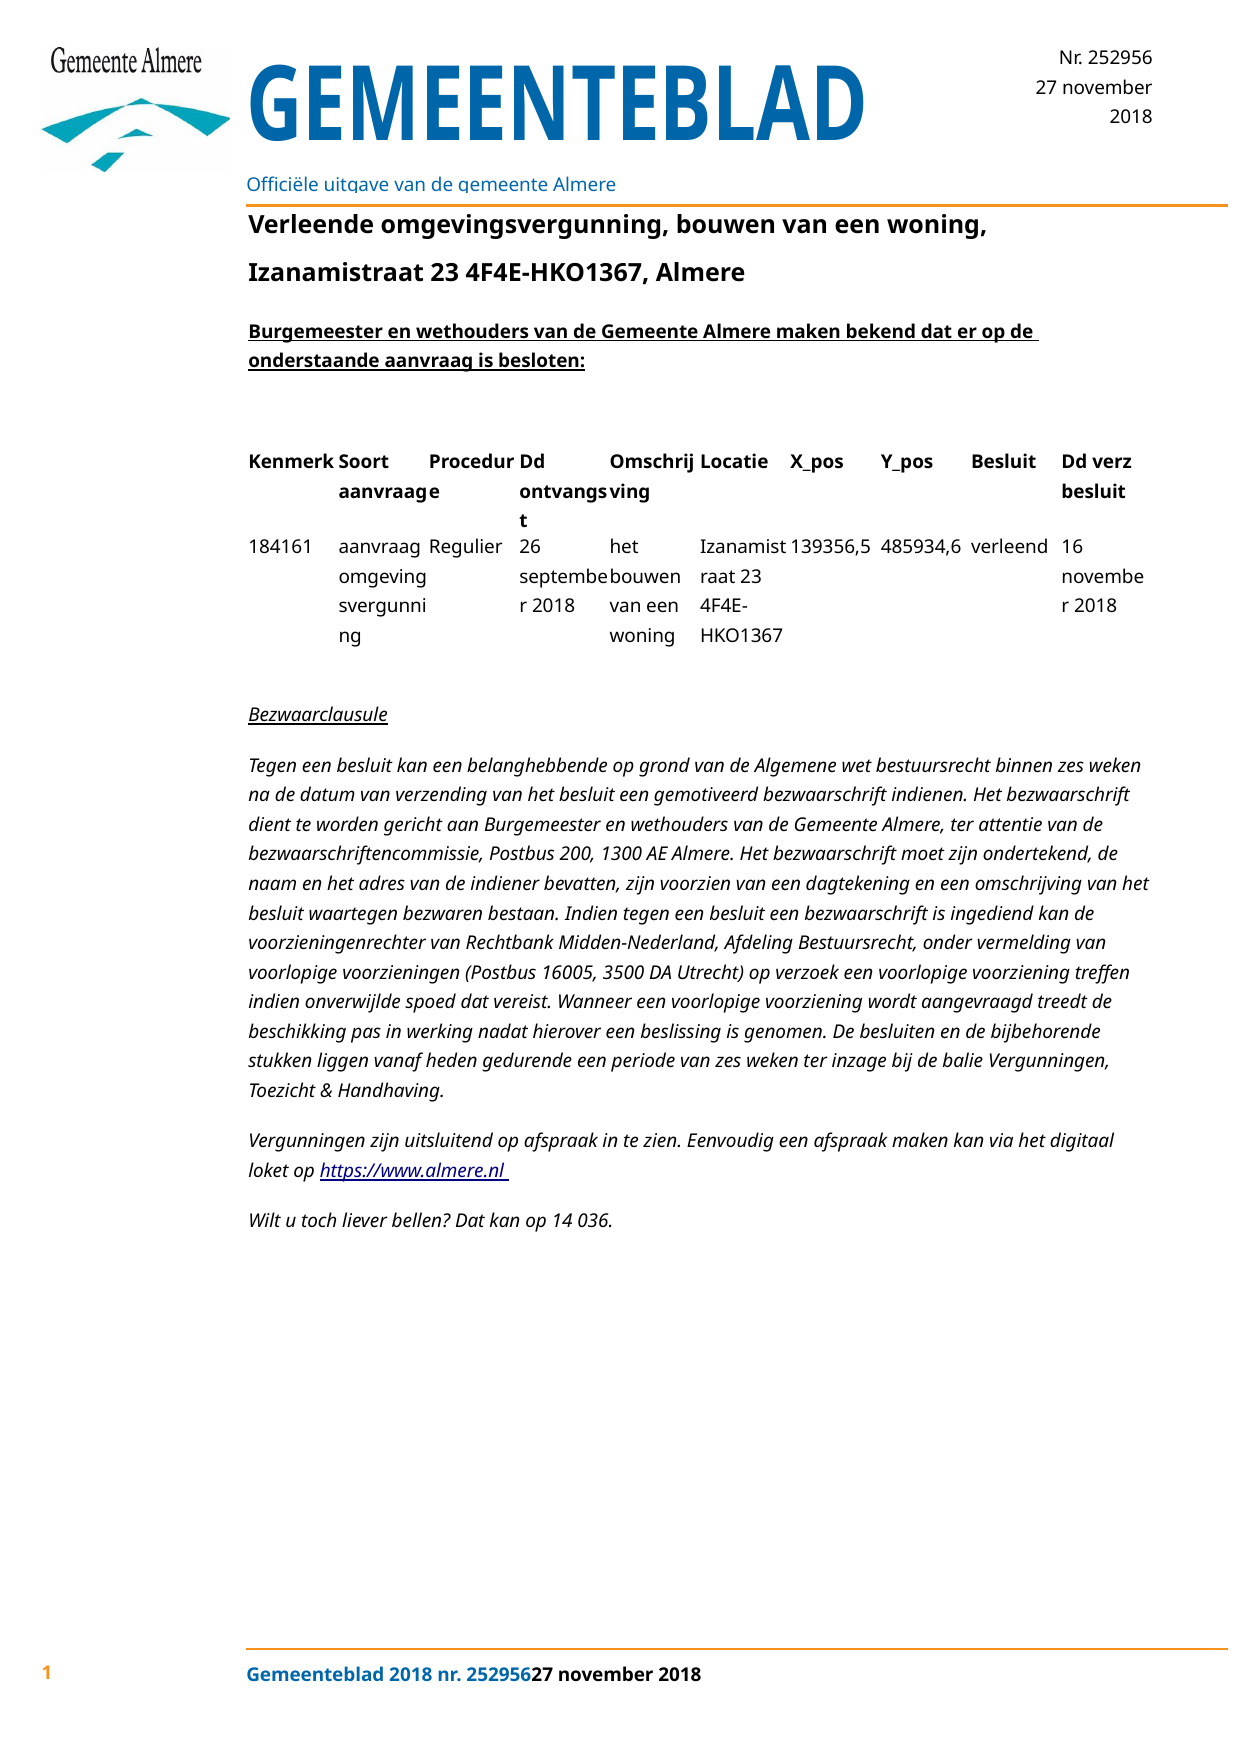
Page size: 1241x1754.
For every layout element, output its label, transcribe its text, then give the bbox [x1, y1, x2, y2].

table_cell 26 september 2018 [519, 533, 609, 648]
table_header Locatie [700, 449, 790, 533]
table_cell Regulier [429, 533, 519, 648]
text Bezwaarclausule [248, 701, 1152, 727]
table_cell verleend [971, 533, 1061, 648]
table_header Procedure [429, 449, 519, 533]
text Verleende omgevingsvergunning, bouwen van een woning, Izanamistraat 23 4F4E-HKO1367, Almere [248, 207, 1152, 288]
table_cell 139356,5 [790, 533, 881, 648]
table_cell 184161 [248, 533, 338, 648]
text Tegen een besluit kan een belanghebbende op grond van de Algemene wet bestuursrecht binnen zes weken na de datum van verzending van het besluit een gemotiveerd bezwaarschrift indienen. Het bezwaarschrift dient te worden gericht aan Burgemeester en wethouders van de Gemeente Almere, ter attentie van de bezwaarschriftencommissie, Postbus 200, 1300 AE Almere. Het bezwaarschrift moet zijn ondertekend, de naam en het adres van de indiener bevatten, zijn voorzien van een dagtekening en een omschrijving van het besluit waartegen bezwaren bestaan. Indien tegen een besluit een bezwaarschrift is ingediend kan de voorzieningenrechter van Rechtbank Midden-Nederland, Afdeling Bestuursrecht, onder vermelding van voorlopige voorzieningen (Postbus 16005, 3500 DA Utrecht) op verzoek een voorlopige voorziening treffen indien onverwijlde spoed dat vereist. Wanneer een voorlopige voorziening wordt aangevraagd treedt de beschikking pas in werking nadat hierover een beslissing is genomen. De besluiten en de bijbehorende stukken liggen vanaf heden gedurende een periode van zes weken ter inzage bij de balie Vergunningen, Toezicht & Handhaving. [248, 752, 1152, 1103]
table_cell Izanamistraat 23 4F4E-HKO1367 [700, 533, 790, 648]
table_cell 485934,6 [881, 533, 971, 648]
table_header Omschrijving [609, 449, 700, 533]
table_header X_pos [790, 449, 881, 533]
table_header Dd ontvangst [519, 449, 609, 533]
table_header Kenmerk [248, 449, 338, 533]
text Burgemeester en wethouders van de Gemeente Almere maken bekend dat er op de onderstaande aanvraag is besloten: [248, 318, 1152, 373]
text Wilt u toch liever bellen? Dat kan op 14 036. [248, 1208, 1152, 1233]
table_cell aanvraag omgevingsvergunning [338, 533, 429, 648]
table_cell het bouwen van een woning [609, 533, 700, 648]
table_header Dd verz besluit [1061, 449, 1152, 533]
table_header Y_pos [881, 449, 971, 533]
table_cell 16 november 2018 [1061, 533, 1152, 648]
text Vergunningen zijn uitsluitend op afspraak in te zien. Eenvoudig een afspraak maken kan via het digitaal loket op https://www.almere.nl [248, 1128, 1152, 1183]
picture [41, 47, 231, 172]
table_header Besluit [971, 449, 1061, 533]
table_header Soort aanvraag [338, 449, 429, 533]
